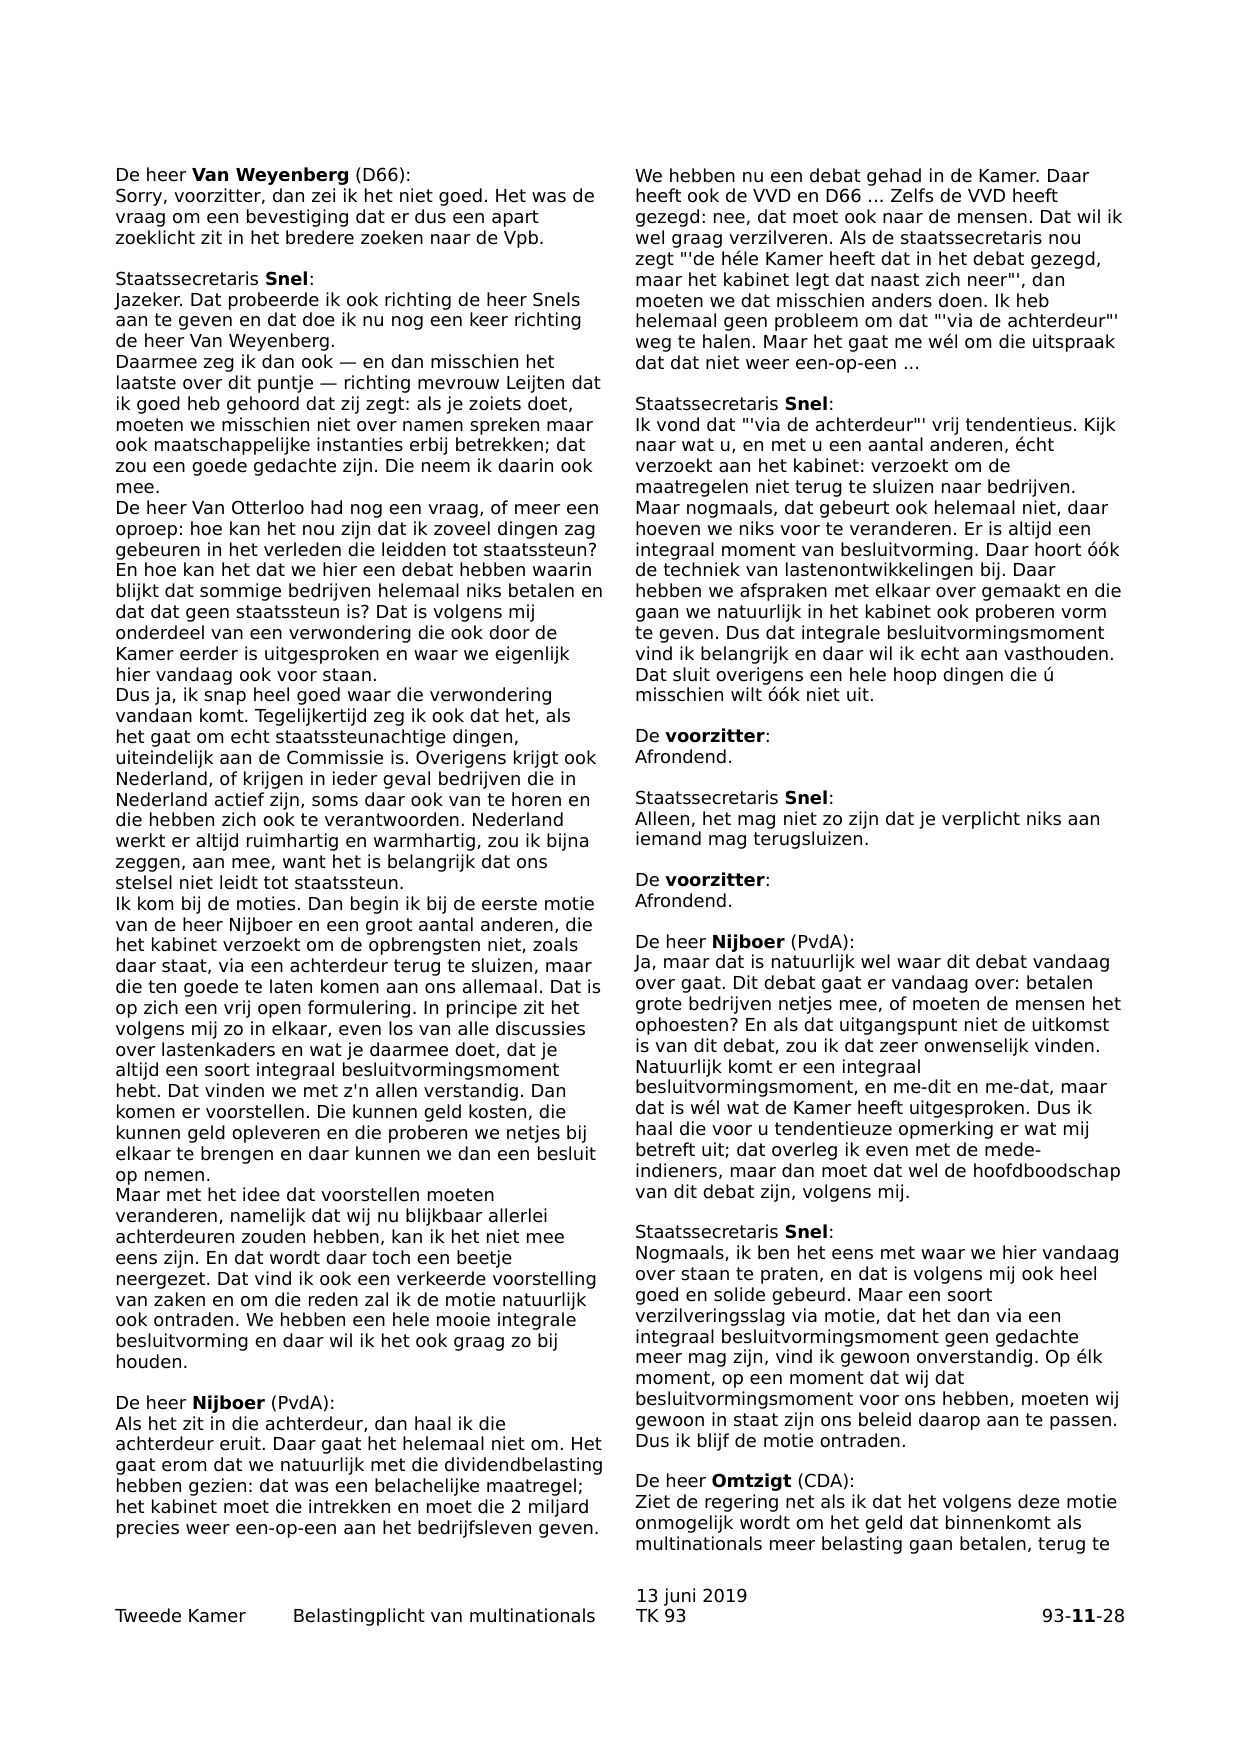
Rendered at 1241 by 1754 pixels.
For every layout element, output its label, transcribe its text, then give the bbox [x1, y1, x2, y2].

text Ja, maar dat is natuurlijk wel waar dit debat vandaag over gaat. Dit debat gaat er vandaag over: betalen grote bedrijven netjes mee, of moeten de mensen het ophoesten? En als dat uitgangspunt niet de uitkomst is van dit debat, zou ik dat zeer onwenselijk vinden. Natuurlijk komt er een integraal besluitvormingsmoment, en me-dit en me-dat, maar dat is wél wat de Kamer heeft uitgesproken. Dus ik haal die voor u tendentieuze opmerking er wat mij betreft uit; dat overleg ik even met de mede-indieners, maar dan moet dat wel de hoofdboodschap van dit debat zijn, volgens mij. [635, 952, 1125, 1202]
text De heer Van Weyenberg (D66): [115, 165, 605, 186]
text Alleen, het mag niet zo zijn dat je verplicht niks aan iemand mag terugsluizen. [635, 808, 1125, 850]
text Daarmee zeg ik dan ook — en dan misschien het laatste over dit puntje — richting mevrouw Leijten dat ik goed heb gehoord dat zij zegt: als je zoiets doet, moeten we misschien niet over namen spreken maar ook maatschappelijke instanties erbij betrekken; dat zou een goede gedachte zijn. Die neem ik daarin ook mee. [115, 352, 605, 498]
text De heer Omtzigt (CDA): [635, 1471, 1125, 1492]
text Staatssecretaris Snel: [635, 788, 1125, 808]
text Afrondend. [635, 891, 1125, 912]
text Ik kom bij de moties. Dan begin ik bij de eerste motie van de heer Nijboer en een groot aantal anderen, die het kabinet verzoekt om de opbrengsten niet, zoals daar staat, via een achterdeur terug te sluizen, maar die ten goede te laten komen aan ons allemaal. Dat is op zich een vrij open formulering. In principe zit het volgens mij zo in elkaar, even los van alle discussies over lastenkaders en wat je daarmee doet, dat je altijd een soort integraal besluitvormingsmoment hebt. Dat vinden we met z'n allen verstandig. Dan komen er voorstellen. Die kunnen geld kosten, die kunnen geld opleveren en die proberen we netjes bij elkaar te brengen en daar kunnen we dan een besluit op nemen. [115, 893, 605, 1185]
text We hebben nu een debat gehad in de Kamer. Daar heeft ook de VVD en D66 ... Zelfs de VVD heeft gezegd: nee, dat moet ook naar de mensen. Dat wil ik wel graag verzilveren. Als de staatssecretaris nou zegt "'de héle Kamer heeft dat in het debat gezegd, maar het kabinet legt dat naast zich neer"', dan moeten we dat misschien anders doen. Ik heb helemaal geen probleem om dat "'via de achterdeur"' weg te halen. Maar het gaat me wél om die uitspraak dat dat niet weer een-op-een ... [635, 165, 1125, 374]
text Ik vond dat "'via de achterdeur"' vrij tendentieus. Kijk naar wat u, en met u een aantal anderen, écht verzoekt aan het kabinet: verzoekt om de maatregelen niet terug te sluizen naar bedrijven. Maar nogmaals, dat gebeurt ook helemaal niet, daar hoeven we niks voor te veranderen. Er is altijd een integraal moment van besluitvorming. Daar hoort óók de techniek van lastenontwikkelingen bij. Daar hebben we afspraken met elkaar over gemaakt en die gaan we natuurlijk in het kabinet ook proberen vorm te geven. Dus dat integrale besluitvormingsmoment vind ik belangrijk en daar wil ik echt aan vasthouden. Dat sluit overigens een hele hoop dingen die ú misschien wilt óók niet uit. [635, 414, 1125, 706]
text Dus ja, ik snap heel goed waar die verwondering vandaan komt. Tegelijkertijd zeg ik ook dat het, als het gaat om echt staatssteunachtige dingen, uiteindelijk aan de Commissie is. Overigens krijgt ook Nederland, of krijgen in ieder geval bedrijven die in Nederland actief zijn, soms daar ook van te horen en die hebben zich ook te verantwoorden. Nederland werkt er altijd ruimhartig en warmhartig, zou ik bijna zeggen, aan mee, want het is belangrijk dat ons stelsel niet leidt tot staatssteun. [115, 685, 605, 893]
text Als het zit in die achterdeur, dan haal ik die achterdeur eruit. Daar gaat het helemaal niet om. Het gaat erom dat we natuurlijk met die dividendbelasting hebben gezien: dat was een belachelijke maatregel; het kabinet moet die intrekken en moet die 2 miljard precies weer een-op-een aan het bedrijfsleven geven. [115, 1413, 605, 1538]
text Staatssecretaris Snel: [635, 1222, 1125, 1243]
text Jazeker. Dat probeerde ik ook richting de heer Snels aan te geven en dat doe ik nu nog een keer richting de heer Van Weyenberg. [115, 289, 605, 352]
text Staatssecretaris Snel: [115, 268, 605, 289]
text Ziet de regering net als ik dat het volgens deze motie onmogelijk wordt om het geld dat binnenkomt als multinationals meer belasting gaan betalen, terug te [635, 1492, 1125, 1554]
text De heer Nijboer (PvdA): [115, 1393, 605, 1413]
text De heer Nijboer (PvdA): [635, 932, 1125, 952]
text Staatssecretaris Snel: [635, 394, 1125, 414]
text Sorry, voorzitter, dan zei ik het niet goed. Het was de vraag om een bevestiging dat er dus een apart zoeklicht zit in het bredere zoeken naar de Vpb. [115, 186, 605, 248]
text Afrondend. [635, 747, 1125, 768]
text Nogmaals, ik ben het eens met waar we hier vandaag over staan te praten, en dat is volgens mij ook heel goed en solide gebeurd. Maar een soort verzilveringsslag via motie, dat het dan via een integraal besluitvormingsmoment geen gedachte meer mag zijn, vind ik gewoon onverstandig. Op élk moment, op een moment dat wij dat besluitvormingsmoment voor ons hebben, moeten wij gewoon in staat zijn ons beleid daarop aan te passen. Dus ik blijf de motie ontraden. [635, 1243, 1125, 1451]
text De voorzitter: [635, 726, 1125, 747]
text De heer Van Otterloo had nog een vraag, of meer een oproep: hoe kan het nou zijn dat ik zoveel dingen zag gebeuren in het verleden die leidden tot staatssteun? En hoe kan het dat we hier een debat hebben waarin blijkt dat sommige bedrijven helemaal niks betalen en dat dat geen staatssteun is? Dat is volgens mij onderdeel van een verwondering die ook door de Kamer eerder is uitgesproken en waar we eigenlijk hier vandaag ook voor staan. [115, 498, 605, 685]
text De voorzitter: [635, 870, 1125, 891]
text Maar met het idee dat voorstellen moeten veranderen, namelijk dat wij nu blijkbaar allerlei achterdeuren zouden hebben, kan ik het niet mee eens zijn. En dat wordt daar toch een beetje neergezet. Dat vind ik ook een verkeerde voorstelling van zaken en om die reden zal ik de motie natuurlijk ook ontraden. We hebben een hele mooie integrale besluitvorming en daar wil ik het ook graag zo bij houden. [115, 1185, 605, 1373]
